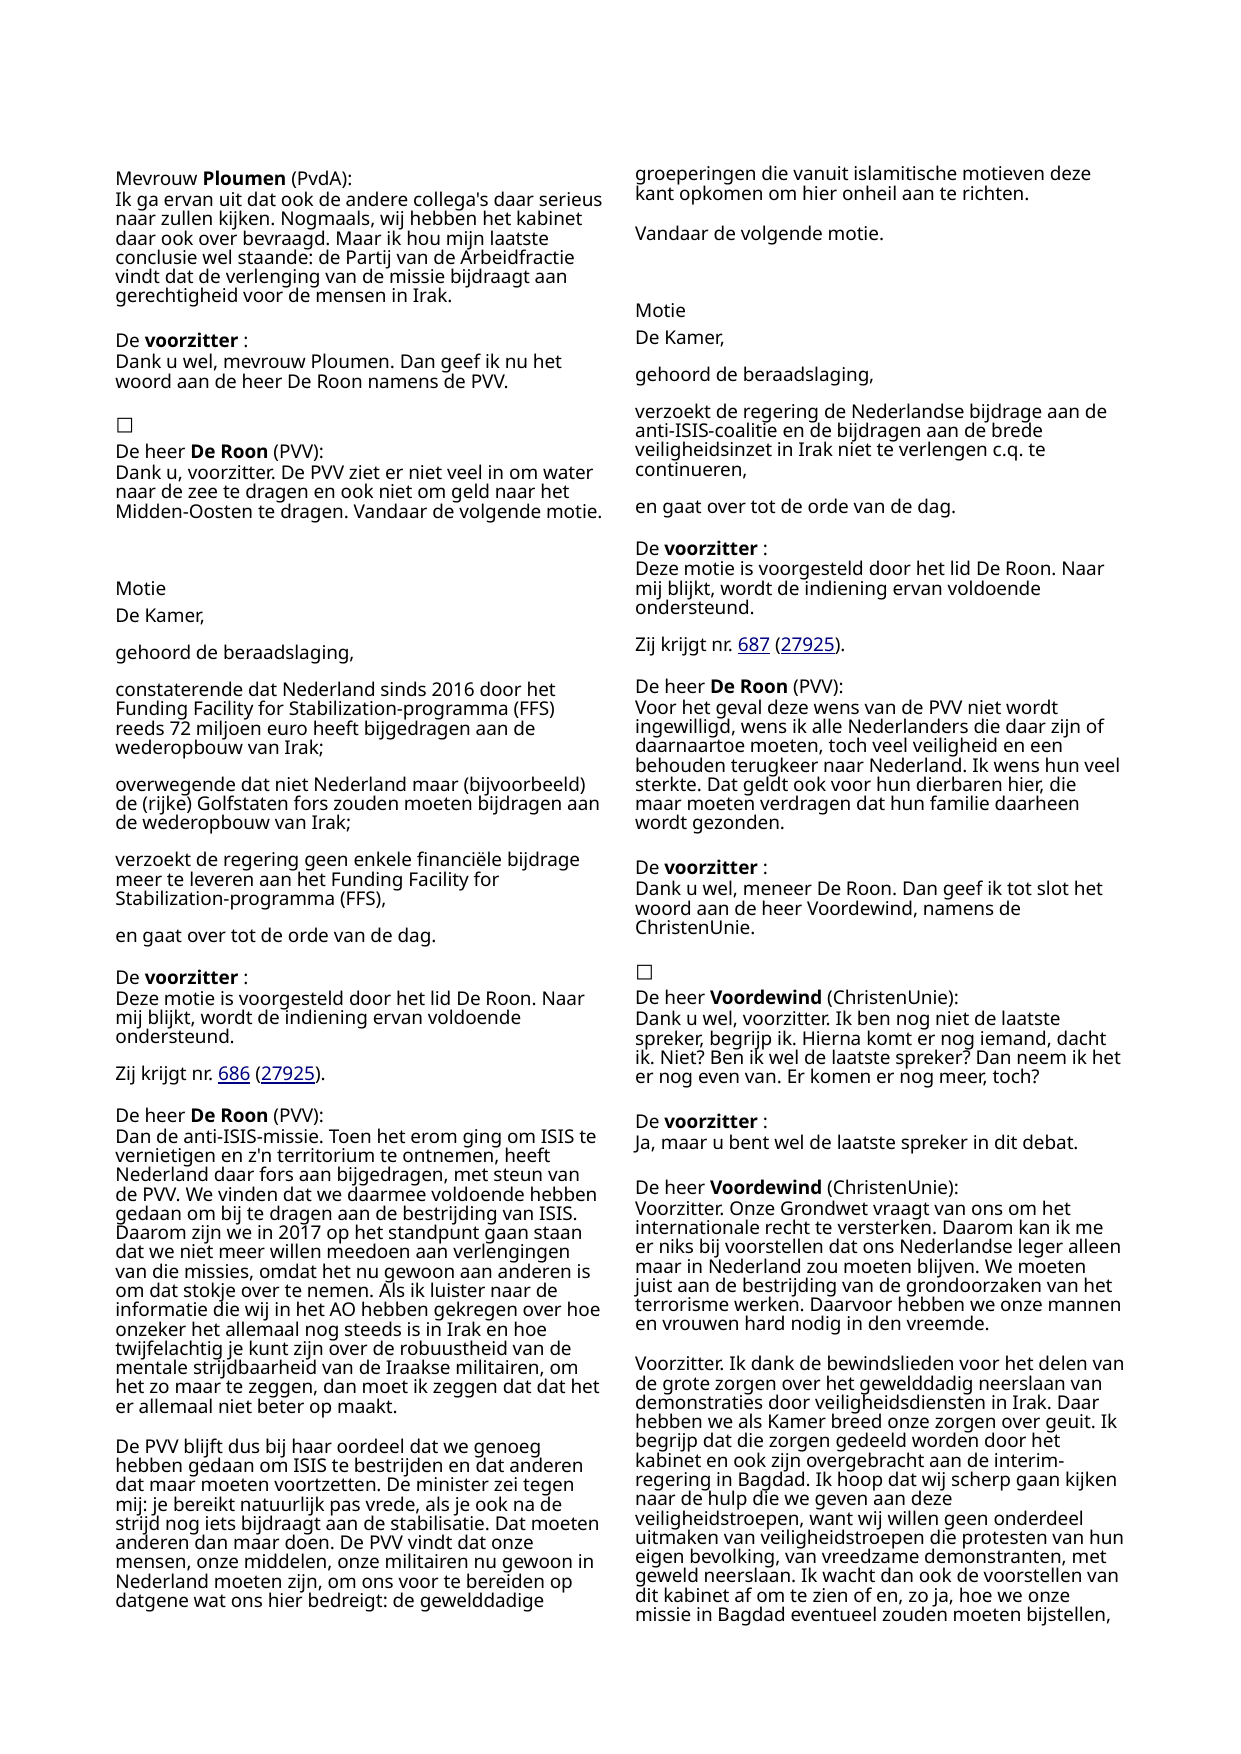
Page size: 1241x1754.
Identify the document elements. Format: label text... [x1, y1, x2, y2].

text gehoord de beraadslaging, [635, 366, 1125, 385]
text Dank u wel, voorzitter. Ik ben nog niet de laatste spreker, begrijp ik. Hierna komt er nog iemand, dacht ik. Niet? Ben ik wel de laatste spreker? Dan neem ik het er nog even van. Er komen er nog meer, toch? [635, 1010, 1125, 1087]
text Mevrouw Ploumen (PvdA): [115, 165, 605, 191]
text Voor het geval deze wens van de PVV niet wordt ingewilligd, wens ik alle Nederlanders die daar zijn of daarnaartoe moeten, toch veel veiligheid en een behouden terugkeer naar Nederland. Ik wens hun veel sterkte. Dat geldt ook voor hun dierbaren hier, die maar moeten verdragen dat hun familie daarheen wordt gezonden. [635, 699, 1125, 834]
text Vandaar de volgende motie. [635, 224, 1125, 244]
text De PVV blijft dus bij haar oordeel dat we genoeg hebben gedaan om ISIS te bestrijden en dat anderen dat maar moeten voortzetten. De minister zei tegen mij: je bereikt natuurlijk pas vrede, als je ook na de strijd nog iets bijdraagt aan de stabilisatie. Dat moeten anderen dan maar doen. De PVV vindt dat onze mensen, onze middelen, onze militairen nu gewoon in Nederland moeten zijn, om ons voor te bereiden op datgene wat ons hier bedreigt: de gewelddadige [115, 1438, 605, 1611]
text Zij krijgt nr. 687 (27925). [635, 636, 1125, 655]
text overwegende dat niet Nederland maar (bijvoorbeeld) de (rijke) Golfstaten fors zouden moeten bijdragen aan de wederopbouw van Irak; [115, 776, 605, 834]
text Ja, maar u bent wel de laatste spreker in dit debat. [635, 1134, 1125, 1153]
text De voorzitter : [635, 535, 1125, 560]
text ⬜ [635, 959, 1125, 984]
text Ik ga ervan uit dat ook de andere collega's daar serieus naar zullen kijken. Nogmaals, wij hebben het kabinet daar ook over bevraagd. Maar ik hou mijn laatste conclusie wel staande: de Partij van de Arbeidfractie vindt dat de verlenging van de missie bijdraagt aan gerechtigheid voor de mensen in Irak. [115, 191, 605, 307]
text Motie [115, 575, 605, 601]
text De heer De Roon (PVV): [115, 1102, 605, 1128]
text De heer De Roon (PVV): [635, 673, 1125, 699]
text verzoekt de regering de Nederlandse bijdrage aan de anti-ISIS-coalitie en de bijdragen aan de brede veiligheidsinzet in Irak niet te verlengen c.q. te continueren, [635, 403, 1125, 480]
text Voorzitter. Onze Grondwet vraagt van ons om het internationale recht te versterken. Daarom kan ik me er niks bij voorstellen dat ons Nederlandse leger alleen maar in Nederland zou moeten blijven. We moeten juist aan de bestrijding van de grondoorzaken van het terrorisme werken. Daarvoor hebben we onze mannen en vrouwen hard nodig in den vreemde. [635, 1200, 1125, 1335]
text Voorzitter. Ik dank de bewindslieden voor het delen van de grote zorgen over het gewelddadig neerslaan van demonstraties door veiligheidsdiensten in Irak. Daar hebben we als Kamer breed onze zorgen over geuit. Ik begrijp dat die zorgen gedeeld worden door het kabinet en ook zijn overgebracht aan de interim-regering in Bagdad. Ik hoop dat wij scherp gaan kijken naar de hulp die we geven aan deze veiligheidstroepen, want wij willen geen onderdeel uitmaken van veiligheidstroepen die protesten van hun eigen bevolking, van vreedzame demonstranten, met geweld neerslaan. Ik wacht dan ook de voorstellen van dit kabinet af om te zien of en, zo ja, hoe we onze missie in Bagdad eventueel zouden moeten bijstellen, [635, 1355, 1125, 1625]
text De voorzitter : [115, 328, 605, 353]
text De heer Voordewind (ChristenUnie): [635, 1174, 1125, 1200]
text Motie [635, 297, 1125, 323]
text groeperingen die vanuit islamitische motieven deze kant opkomen om hier onheil aan te richten. [635, 165, 1125, 204]
text verzoekt de regering geen enkele financiële bijdrage meer te leveren aan het Funding Facility for Stabilization-programma (FFS), [115, 851, 605, 909]
text De voorzitter : [635, 1108, 1125, 1134]
text De voorzitter : [635, 854, 1125, 880]
text en gaat over tot de orde van de dag. [635, 498, 1125, 517]
text Dank u wel, meneer De Roon. Dan geef ik tot slot het woord aan de heer Voordewind, namens de ChristenUnie. [635, 880, 1125, 938]
text Dank u wel, mevrouw Ploumen. Dan geef ik nu het woord aan de heer De Roon namens de PVV. [115, 353, 605, 392]
text Deze motie is voorgesteld door het lid De Roon. Naar mij blijkt, wordt de indiening ervan voldoende ondersteund. [635, 560, 1125, 618]
text De voorzitter : [115, 964, 605, 989]
text Deze motie is voorgesteld door het lid De Roon. Naar mij blijkt, wordt de indiening ervan voldoende ondersteund. [115, 989, 605, 1047]
text De Kamer, [635, 329, 1125, 348]
text ⬜ [115, 413, 605, 438]
text Zij krijgt nr. 686 (27925). [115, 1065, 605, 1084]
text De heer Voordewind (ChristenUnie): [635, 984, 1125, 1010]
text en gaat over tot de orde van de dag. [115, 927, 605, 946]
text Dan de anti-ISIS-missie. Toen het erom ging om ISIS te vernietigen en z'n territorium te ontnemen, heeft Nederland daar fors aan bijgedragen, met steun van de PVV. We vinden dat we daarmee voldoende hebben gedaan om bij te dragen aan de bestrijding van ISIS. Daarom zijn we in 2017 op het standpunt gaan staan dat we niet meer willen meedoen aan verlengingen van die missies, omdat het nu gewoon aan anderen is om dat stokje over te nemen. Als ik luister naar de informatie die wij in het AO hebben gekregen over hoe onzeker het allemaal nog steeds is in Irak en hoe twijfelachtig je kunt zijn over de robuustheid van de mentale strijdbaarheid van de Iraakse militairen, om het zo maar te zeggen, dan moet ik zeggen dat dat het er allemaal niet beter op maakt. [115, 1128, 605, 1417]
text gehoord de beraadslaging, [115, 644, 605, 663]
text De heer De Roon (PVV): [115, 438, 605, 464]
text constaterende dat Nederland sinds 2016 door het Funding Facility for Stabilization-programma (FFS) reeds 72 miljoen euro heeft bijgedragen aan de wederopbouw van Irak; [115, 681, 605, 758]
text De Kamer, [115, 607, 605, 626]
text Dank u, voorzitter. De PVV ziet er niet veel in om water naar de zee te dragen en ook niet om geld naar het Midden-Oosten te dragen. Vandaar de volgende motie. [115, 464, 605, 522]
